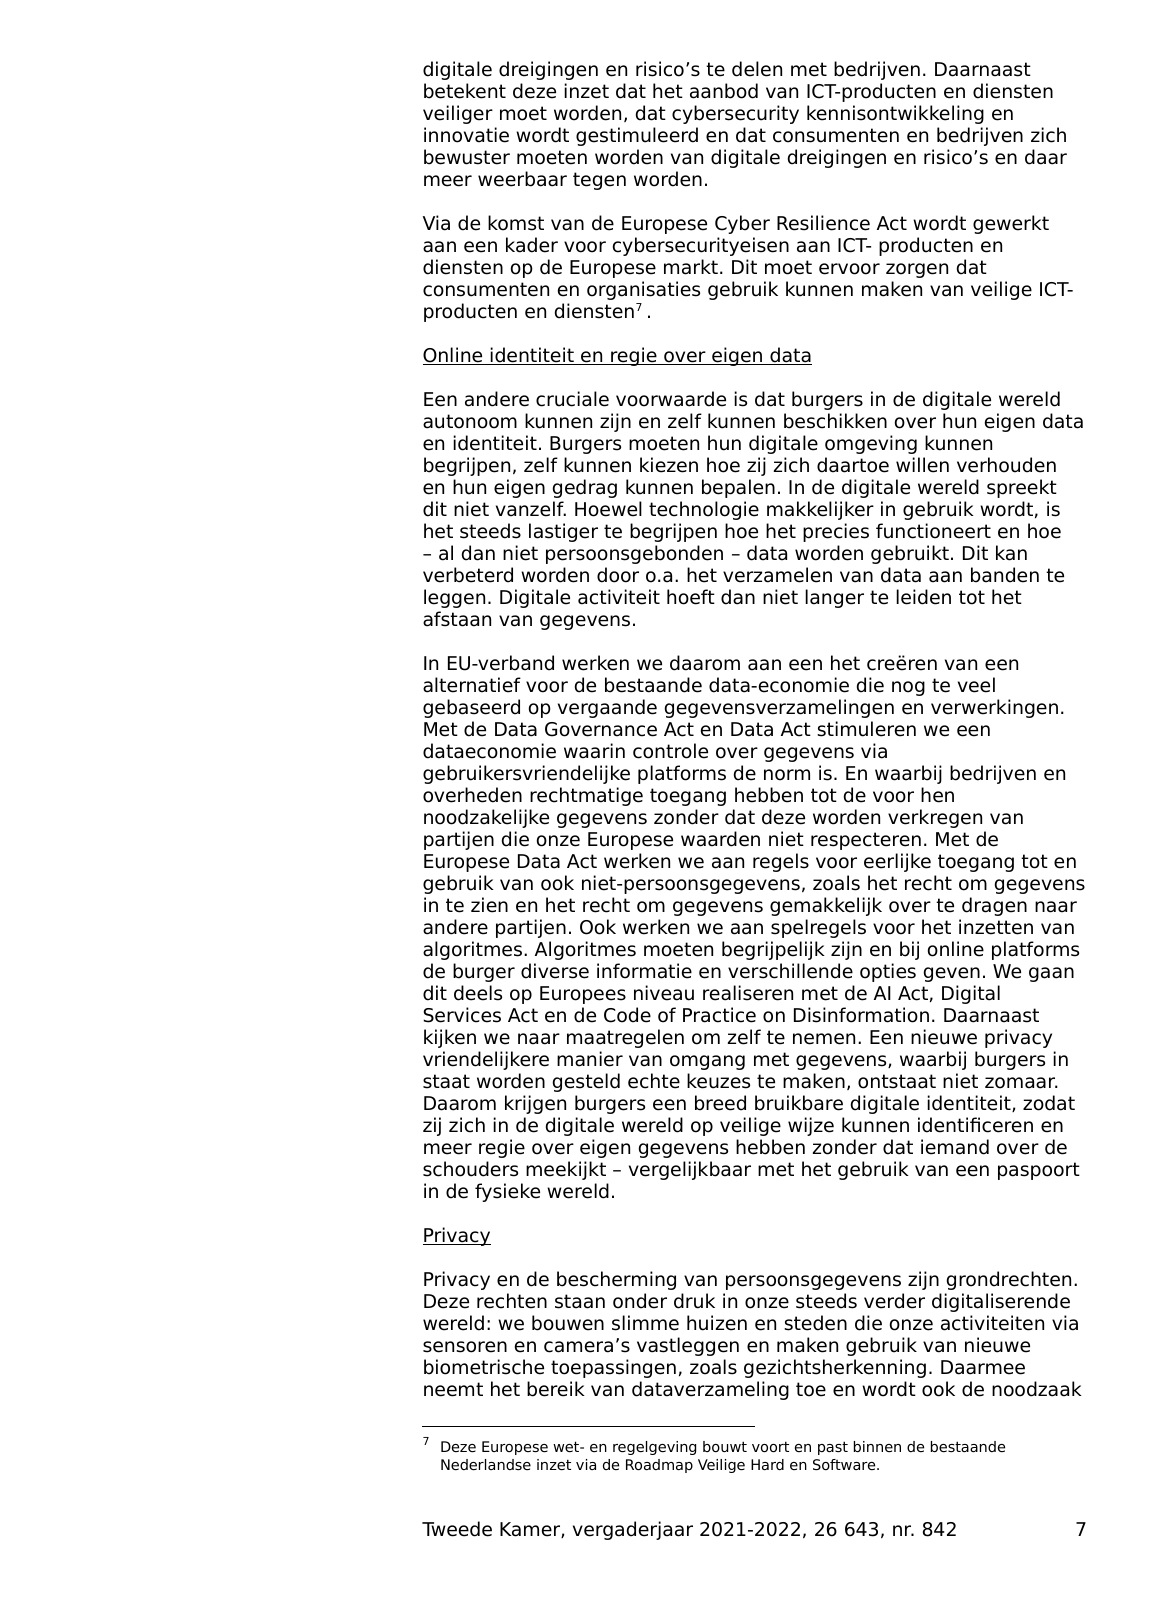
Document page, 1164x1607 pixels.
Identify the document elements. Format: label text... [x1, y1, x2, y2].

text In EU-verband werken we daarom aan een het creëren van een alternatief voor de bestaande data-economie die nog te veel gebaseerd op vergaande gegevensverzamelingen en verwerkingen. Met de Data Governance Act en Data Act stimuleren we een dataeconomie waarin controle over gegevens via gebruikersvriendelijke platforms de norm is. En waarbij bedrijven en overheden rechtmatige toegang hebben tot de voor hen noodzakelijke gegevens zonder dat deze worden verkregen van partijen die onze Europese waarden niet respecteren. Met de Europese Data Act werken we aan regels voor eerlijke toegang tot en gebruik van ook niet-persoonsgegevens, zoals het recht om gegevens in te zien en het recht om gegevens gemakkelijk over te dragen naar andere partijen. Ook werken we aan spelregels voor het inzetten van algoritmes. Algoritmes moeten begrijpelijk zijn en bij online platforms de burger diverse informatie en verschillende opties geven. We gaan dit deels op Europees niveau realiseren met de AI Act, Digital Services Act en de Code of Practice on Disinformation. Daarnaast kijken we naar maatregelen om zelf te nemen. Een nieuwe privacy vriendelijkere manier van omgang met gegevens, waarbij burgers in staat worden gesteld echte keuzes te maken, ontstaat niet zomaar. Daarom krijgen burgers een breed bruikbare digitale identiteit, zodat zij zich in de digitale wereld op veilige wijze kunnen identificeren en meer regie over eigen gegevens hebben zonder dat iemand over de schouders meekijkt – vergelijkbaar met het gebruik van een paspoort in de fysieke wereld. [422, 653, 1087, 1203]
text digitale dreigingen en risico’s te delen met bedrijven. Daarnaast betekent deze inzet dat het aanbod van ICT-producten en diensten veiliger moet worden, dat cybersecurity kennisontwikkeling en innovatie wordt gestimuleerd en dat consumenten en bedrijven zich bewuster moeten worden van digitale dreigingen en risico’s en daar meer weerbaar tegen worden. [422, 59, 1087, 191]
text Deze Europese wet- en regelgeving bouwt voort en past binnen de bestaande Nederlandse inzet via de Roadmap Veilige Hard en Software. [422, 1435, 1087, 1474]
subtitle Online identiteit en regie over eigen data [422, 345, 1087, 367]
subtitle Privacy [422, 1225, 1087, 1247]
text Een andere cruciale voorwaarde is dat burgers in de digitale wereld autonoom kunnen zijn en zelf kunnen beschikken over hun eigen data en identiteit. Burgers moeten hun digitale omgeving kunnen begrijpen, zelf kunnen kiezen hoe zij zich daartoe willen verhouden en hun eigen gedrag kunnen bepalen. In de digitale wereld spreekt dit niet vanzelf. Hoewel technologie makkelijker in gebruik wordt, is het steeds lastiger te begrijpen hoe het precies functioneert en hoe – al dan niet persoonsgebonden – data worden gebruikt. Dit kan verbeterd worden door o.a. het verzamelen van data aan banden te leggen. Digitale activiteit hoeft dan niet langer te leiden tot het afstaan van gegevens. [422, 389, 1087, 631]
text Via de komst van de Europese Cyber Resilience Act wordt gewerkt aan een kader voor cybersecurityeisen aan ICT- producten en diensten op de Europese markt. Dit moet ervoor zorgen dat consumenten en organisaties gebruik kunnen maken van veilige ICT-producten en diensten. [422, 213, 1087, 323]
text Privacy en de bescherming van persoonsgegevens zijn grondrechten. Deze rechten staan onder druk in onze steeds verder digitaliserende wereld: we bouwen slimme huizen en steden die onze activiteiten via sensoren en camera’s vastleggen en maken gebruik van nieuwe biometrische toepassingen, zoals gezichtsherkenning. Daarmee neemt het bereik van dataverzameling toe en wordt ook de noodzaak [422, 1269, 1087, 1401]
